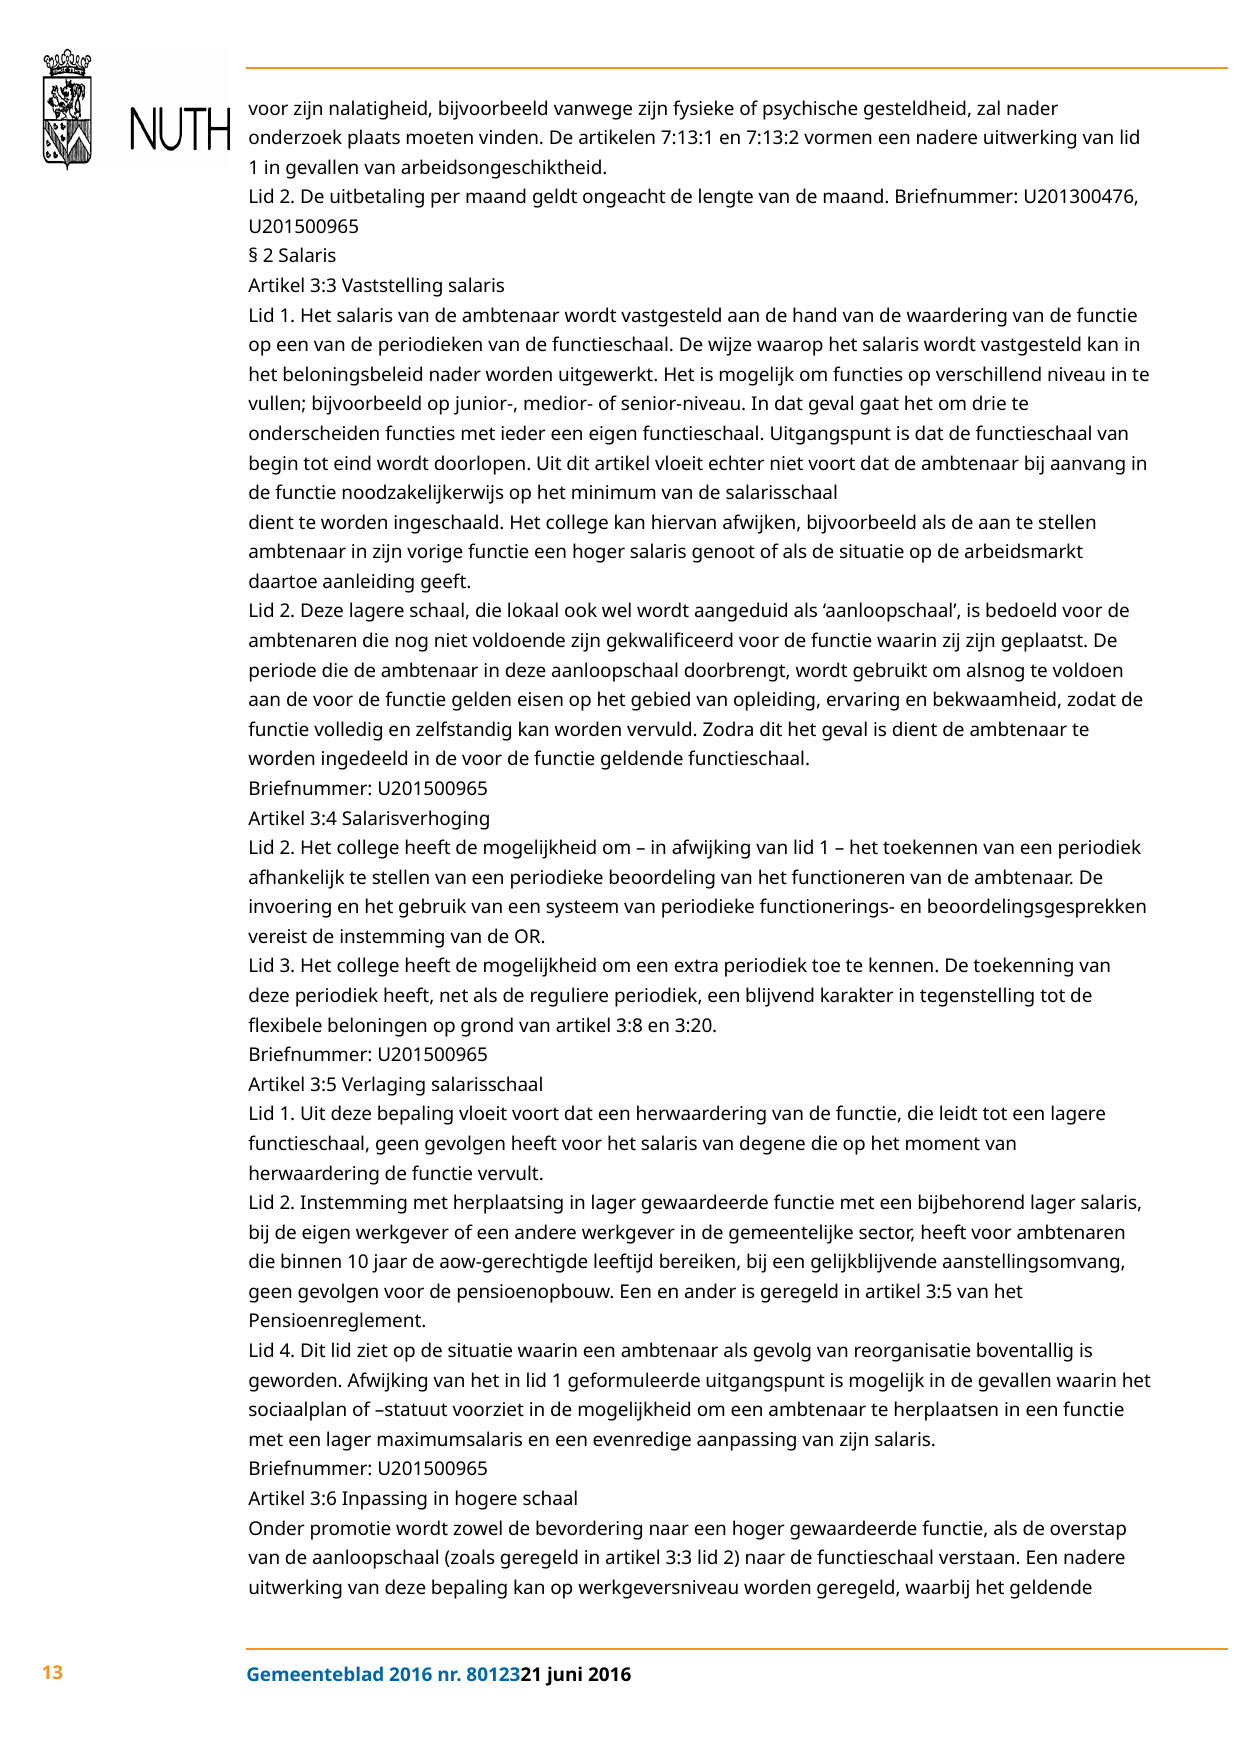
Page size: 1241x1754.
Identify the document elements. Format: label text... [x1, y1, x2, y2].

picture [41, 47, 231, 172]
text voor zijn nalatigheid, bijvoorbeeld vanwege zijn fysieke of psychische gesteldheid, zal nader onderzoek plaats moeten vinden. De artikelen 7:13:1 en 7:13:2 vormen een nadere uitwerking van lid 1 in gevallen van arbeidsongeschiktheid. [248, 95, 1152, 180]
text Lid 2. Instemming met herplaatsing in lager gewaardeerde functie met een bijbehorend lager salaris, bij de eigen werkgever of een andere werkgever in de gemeentelijke sector, heeft voor ambtenaren die binnen 10 jaar de aow-gerechtigde leeftijd bereiken, bij een gelijkblijvende aanstellingsomvang, geen gevolgen voor de pensioenopbouw. Een en ander is geregeld in artikel 3:5 van het Pensioenreglement. [248, 1189, 1152, 1333]
text Lid 3. Het college heeft de mogelijkheid om een extra periodiek toe te kennen. De toekenning van deze periodiek heeft, net als de reguliere periodiek, een blijvend karakter in tegenstelling tot de flexibele beloningen op grond van artikel 3:8 en 3:20. [248, 953, 1152, 1038]
text Onder promotie wordt zowel de bevordering naar een hoger gewaardeerde functie, als de overstap van de aanloopschaal (zoals geregeld in artikel 3:3 lid 2) naar de functieschaal verstaan. Een nadere uitwerking van deze bepaling kan op werkgeversniveau worden geregeld, waarbij het geldende [248, 1515, 1152, 1600]
text Lid 4. Dit lid ziet op de situatie waarin een ambtenaar als gevolg van reorganisatie boventallig is geworden. Afwijking van het in lid 1 geformuleerde uitgangspunt is mogelijk in de gevallen waarin het sociaalplan of –statuut voorziet in de mogelijkheid om een ambtenaar te herplaatsen in een functie met een lager maximumsalaris en een evenredige aanpassing van zijn salaris. [248, 1337, 1152, 1452]
text Artikel 3:4 Salarisverhoging [248, 805, 1152, 831]
text Lid 1. Het salaris van de ambtenaar wordt vastgesteld aan de hand van de waardering van de functie op een van de periodieken van de functieschaal. De wijze waarop het salaris wordt vastgesteld kan in het beloningsbeleid nader worden uitgewerkt. Het is mogelijk om functies op verschillend niveau in te vullen; bijvoorbeeld op junior-, medior- of senior-niveau. In dat geval gaat het om drie te onderscheiden functies met ieder een eigen functieschaal. Uitgangspunt is dat de functieschaal van begin tot eind wordt doorlopen. Uit dit artikel vloeit echter niet voort dat de ambtenaar bij aanvang in de functie noodzakelijkerwijs op het minimum van de salarisschaal [248, 302, 1152, 505]
text Briefnummer: U201500965 [248, 1456, 1152, 1481]
text dient te worden ingeschaald. Het college kan hiervan afwijken, bijvoorbeeld als de aan te stellen ambtenaar in zijn vorige functie een hoger salaris genoot of als de situatie op de arbeidsmarkt daartoe aanleiding geeft. [248, 509, 1152, 594]
text Lid 2. Het college heeft de mogelijkheid om – in afwijking van lid 1 – het toekennen van een periodiek afhankelijk te stellen van een periodieke beoordeling van het functioneren van de ambtenaar. De invoering en het gebruik van een systeem van periodieke functionerings- en beoordelingsgesprekken vereist de instemming van de OR. [248, 834, 1152, 949]
text Lid 2. De uitbetaling per maand geldt ongeacht de lengte van de maand. Briefnummer: U201300476, U201500965 [248, 183, 1152, 239]
text Artikel 3:5 Verlaging salarisschaal [248, 1071, 1152, 1097]
text Lid 2. Deze lagere schaal, die lokaal ook wel wordt aangeduid als ‘aanloopschaal’, is bedoeld voor de ambtenaren die nog niet voldoende zijn gekwalificeerd voor de functie waarin zij zijn geplaatst. De periode die de ambtenaar in deze aanloopschaal doorbrengt, wordt gebruikt om alsnog te voldoen aan de voor de functie gelden eisen op het gebied van opleiding, ervaring en bekwaamheid, zodat de functie volledig en zelfstandig kan worden vervuld. Zodra dit het geval is dient de ambtenaar te worden ingedeeld in de voor de functie geldende functieschaal. [248, 598, 1152, 771]
text Briefnummer: U201500965 [248, 1041, 1152, 1067]
text Lid 1. Uit deze bepaling vloeit voort dat een herwaardering van de functie, die leidt tot een lagere functieschaal, geen gevolgen heeft voor het salaris van degene die op het moment van herwaardering de functie vervult. [248, 1101, 1152, 1186]
text Artikel 3:3 Vaststelling salaris [248, 272, 1152, 298]
text Briefnummer: U201500965 [248, 775, 1152, 801]
text Artikel 3:6 Inpassing in hogere schaal [248, 1485, 1152, 1511]
text § 2 Salaris [248, 243, 1152, 268]
